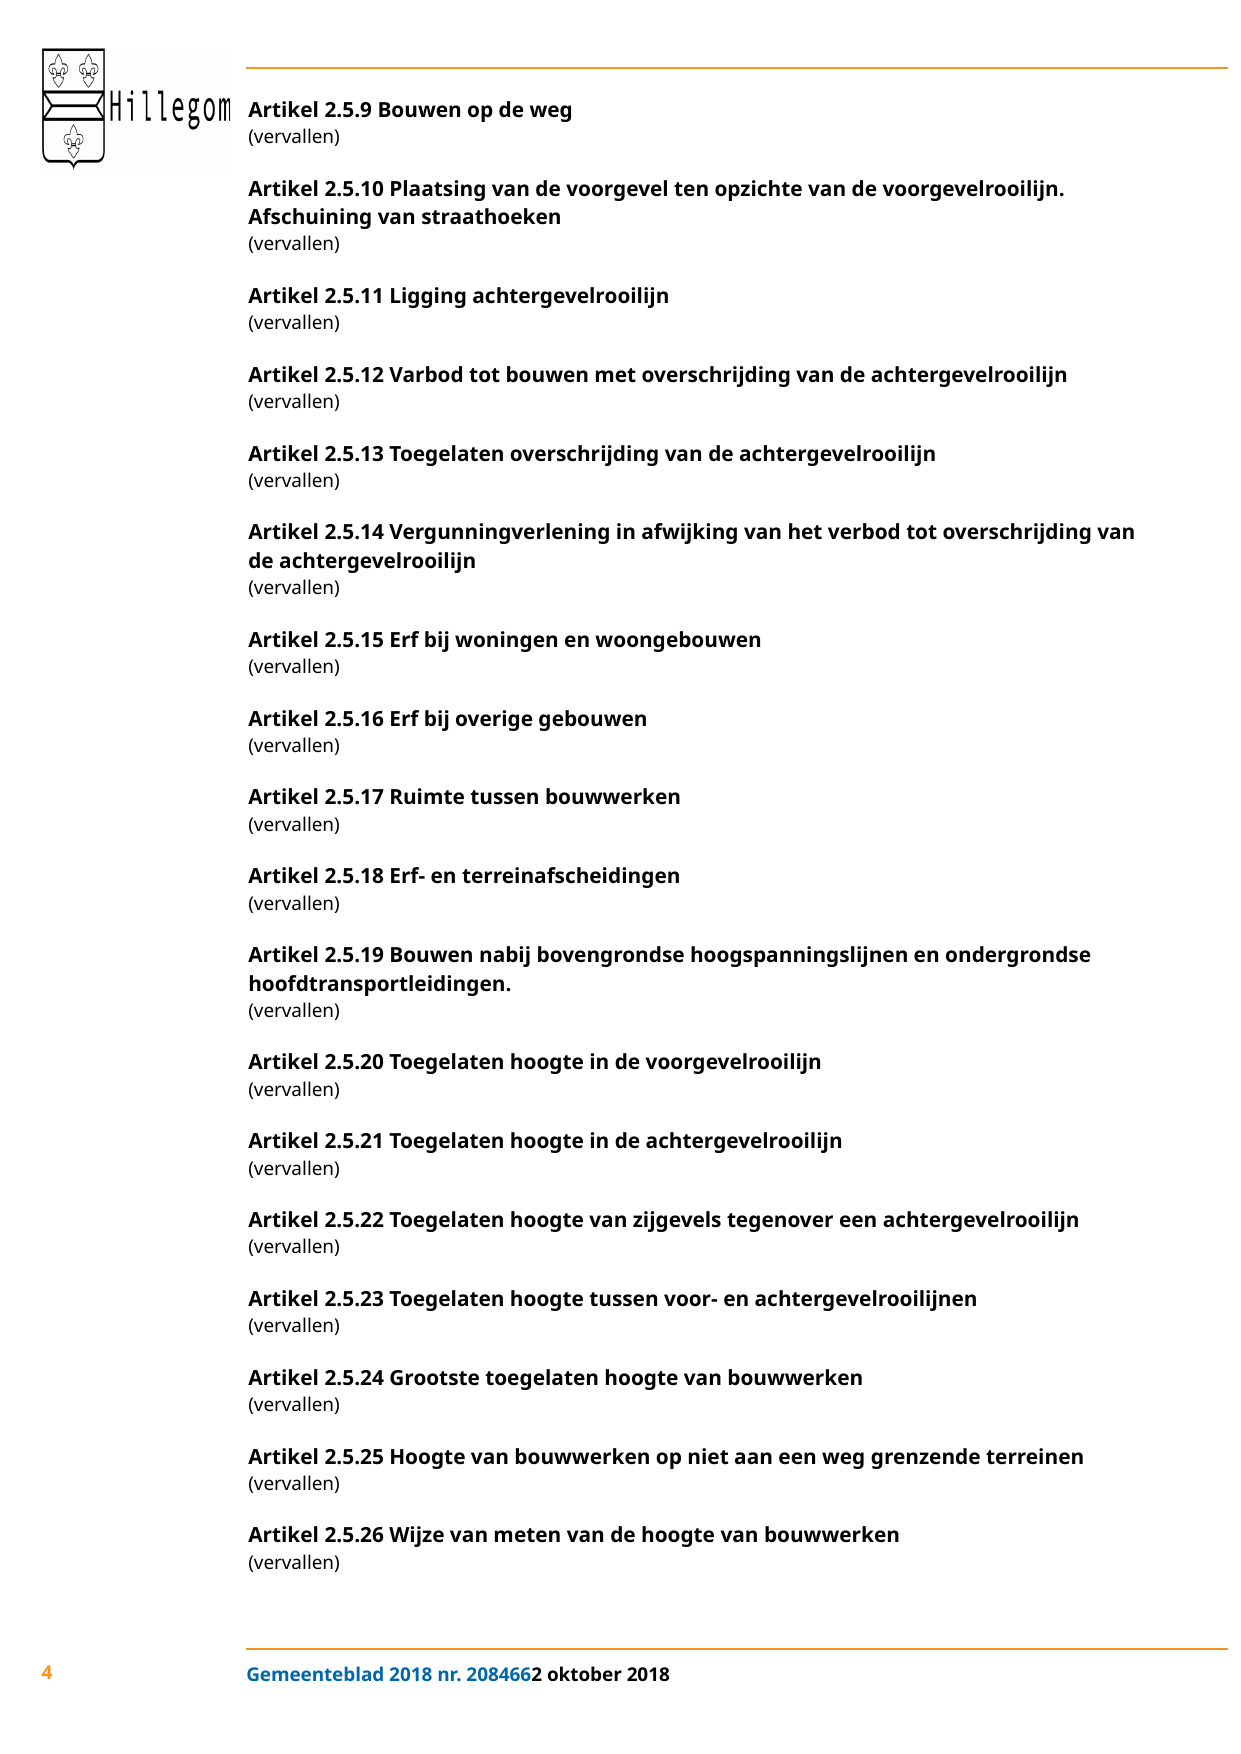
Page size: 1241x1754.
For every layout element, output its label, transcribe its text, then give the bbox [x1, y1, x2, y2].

text (vervallen) [248, 574, 1152, 600]
text Artikel 2.5.25 Hoogte van bouwwerken op niet aan een weg grenzende terreinen [248, 1442, 1152, 1470]
picture [41, 47, 231, 172]
text (vervallen) [248, 732, 1152, 758]
text Artikel 2.5.18 Erf- en terreinafscheidingen [248, 861, 1152, 890]
text (vervallen) [248, 1234, 1152, 1259]
text (vervallen) [248, 123, 1152, 149]
text Artikel 2.5.11 Ligging achtergevelrooilijn [248, 281, 1152, 309]
text Artikel 2.5.20 Toegelaten hoogte in de voorgevelrooilijn [248, 1047, 1152, 1076]
text Artikel 2.5.14 Vergunningverlening in afwijking van het verbod tot overschrijding van de achtergevelrooilijn [248, 517, 1152, 574]
text (vervallen) [248, 388, 1152, 414]
text (vervallen) [248, 1076, 1152, 1102]
text Artikel 2.5.16 Erf bij overige gebouwen [248, 704, 1152, 732]
text (vervallen) [248, 467, 1152, 493]
text Artikel 2.5.15 Erf bij woningen en woongebouwen [248, 625, 1152, 653]
text Artikel 2.5.17 Ruimte tussen bouwwerken [248, 782, 1152, 811]
text (vervallen) [248, 1391, 1152, 1417]
text (vervallen) [248, 653, 1152, 679]
text (vervallen) [248, 231, 1152, 256]
text Artikel 2.5.24 Grootste toegelaten hoogte van bouwwerken [248, 1363, 1152, 1391]
text Artikel 2.5.12 Varbod tot bouwen met overschrijding van de achtergevelrooilijn [248, 360, 1152, 388]
text (vervallen) [248, 1549, 1152, 1575]
text Artikel 2.5.21 Toegelaten hoogte in de achtergevelrooilijn [248, 1126, 1152, 1155]
text Artikel 2.5.19 Bouwen nabij bovengrondse hoogspanningslijnen en ondergrondse hoofdtransportleidingen. [248, 940, 1152, 997]
text (vervallen) [248, 1470, 1152, 1496]
text (vervallen) [248, 309, 1152, 335]
text (vervallen) [248, 811, 1152, 837]
text Artikel 2.5.10 Plaatsing van de voorgevel ten opzichte van de voorgevelrooilijn. Afschuining van straathoeken [248, 174, 1152, 231]
text Artikel 2.5.9 Bouwen op de weg [248, 95, 1152, 123]
text (vervallen) [248, 997, 1152, 1023]
text (vervallen) [248, 890, 1152, 916]
text (vervallen) [248, 1312, 1152, 1338]
text Artikel 2.5.22 Toegelaten hoogte van zijgevels tegenover een achtergevelrooilijn [248, 1205, 1152, 1234]
text (vervallen) [248, 1155, 1152, 1181]
text Artikel 2.5.26 Wijze van meten van de hoogte van bouwwerken [248, 1521, 1152, 1549]
text Artikel 2.5.23 Toegelaten hoogte tussen voor- en achtergevelrooilijnen [248, 1284, 1152, 1312]
text Artikel 2.5.13 Toegelaten overschrijding van de achtergevelrooilijn [248, 439, 1152, 467]
